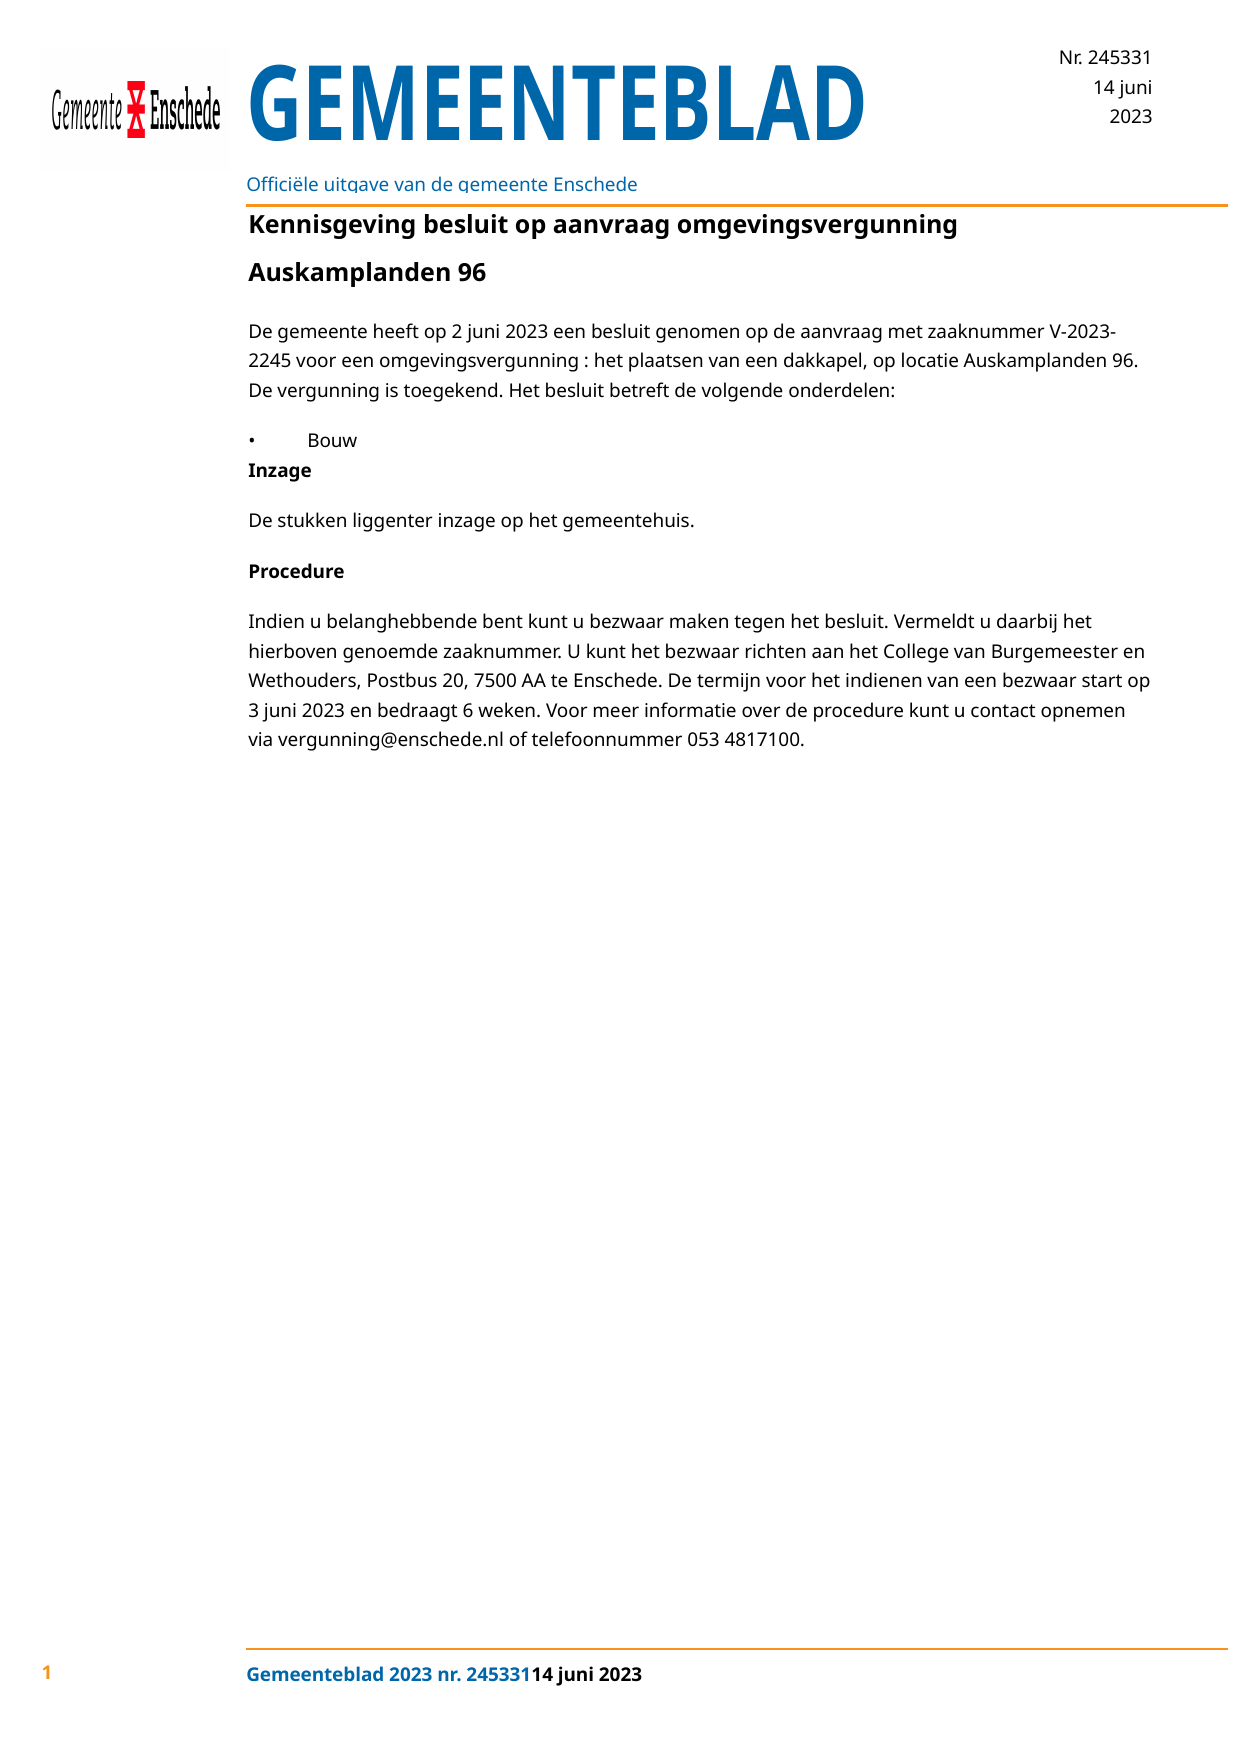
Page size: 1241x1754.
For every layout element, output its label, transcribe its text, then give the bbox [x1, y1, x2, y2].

text De gemeente heeft op 2 juni 2023 een besluit genomen op de aanvraag met zaaknummer V-2023-2245 voor een omgevingsvergunning : het plaatsen van een dakkapel, op locatie Auskamplanden 96. De vergunning is toegekend. Het besluit betreft de volgende onderdelen: [248, 318, 1152, 403]
text Indien u belanghebbende bent kunt u bezwaar maken tegen het besluit. Vermeldt u daarbij het hierboven genoemde zaaknummer. U kunt het bezwaar richten aan het College van Burgemees­ter en Wethouders, Postbus 20, 7500 AA te Enschede. De termijn voor het indienen van een bezwaar start op 3 juni 2023 en bedraagt 6 weken. Voor meer informatie over de procedure kunt u contact opnemen via vergunning@enschede.nl of telefoonnummer 053 4817100. [248, 608, 1152, 752]
list Bouw [248, 427, 1152, 453]
text Procedure [248, 558, 1152, 584]
picture [41, 47, 231, 172]
text Kennisgeving besluit op aanvraag omgevingsvergunning Auskamplanden 96 [248, 207, 1152, 288]
text Inzage [248, 457, 1152, 483]
text De stukken liggenter inzage op het gemeentehuis. [248, 507, 1152, 533]
